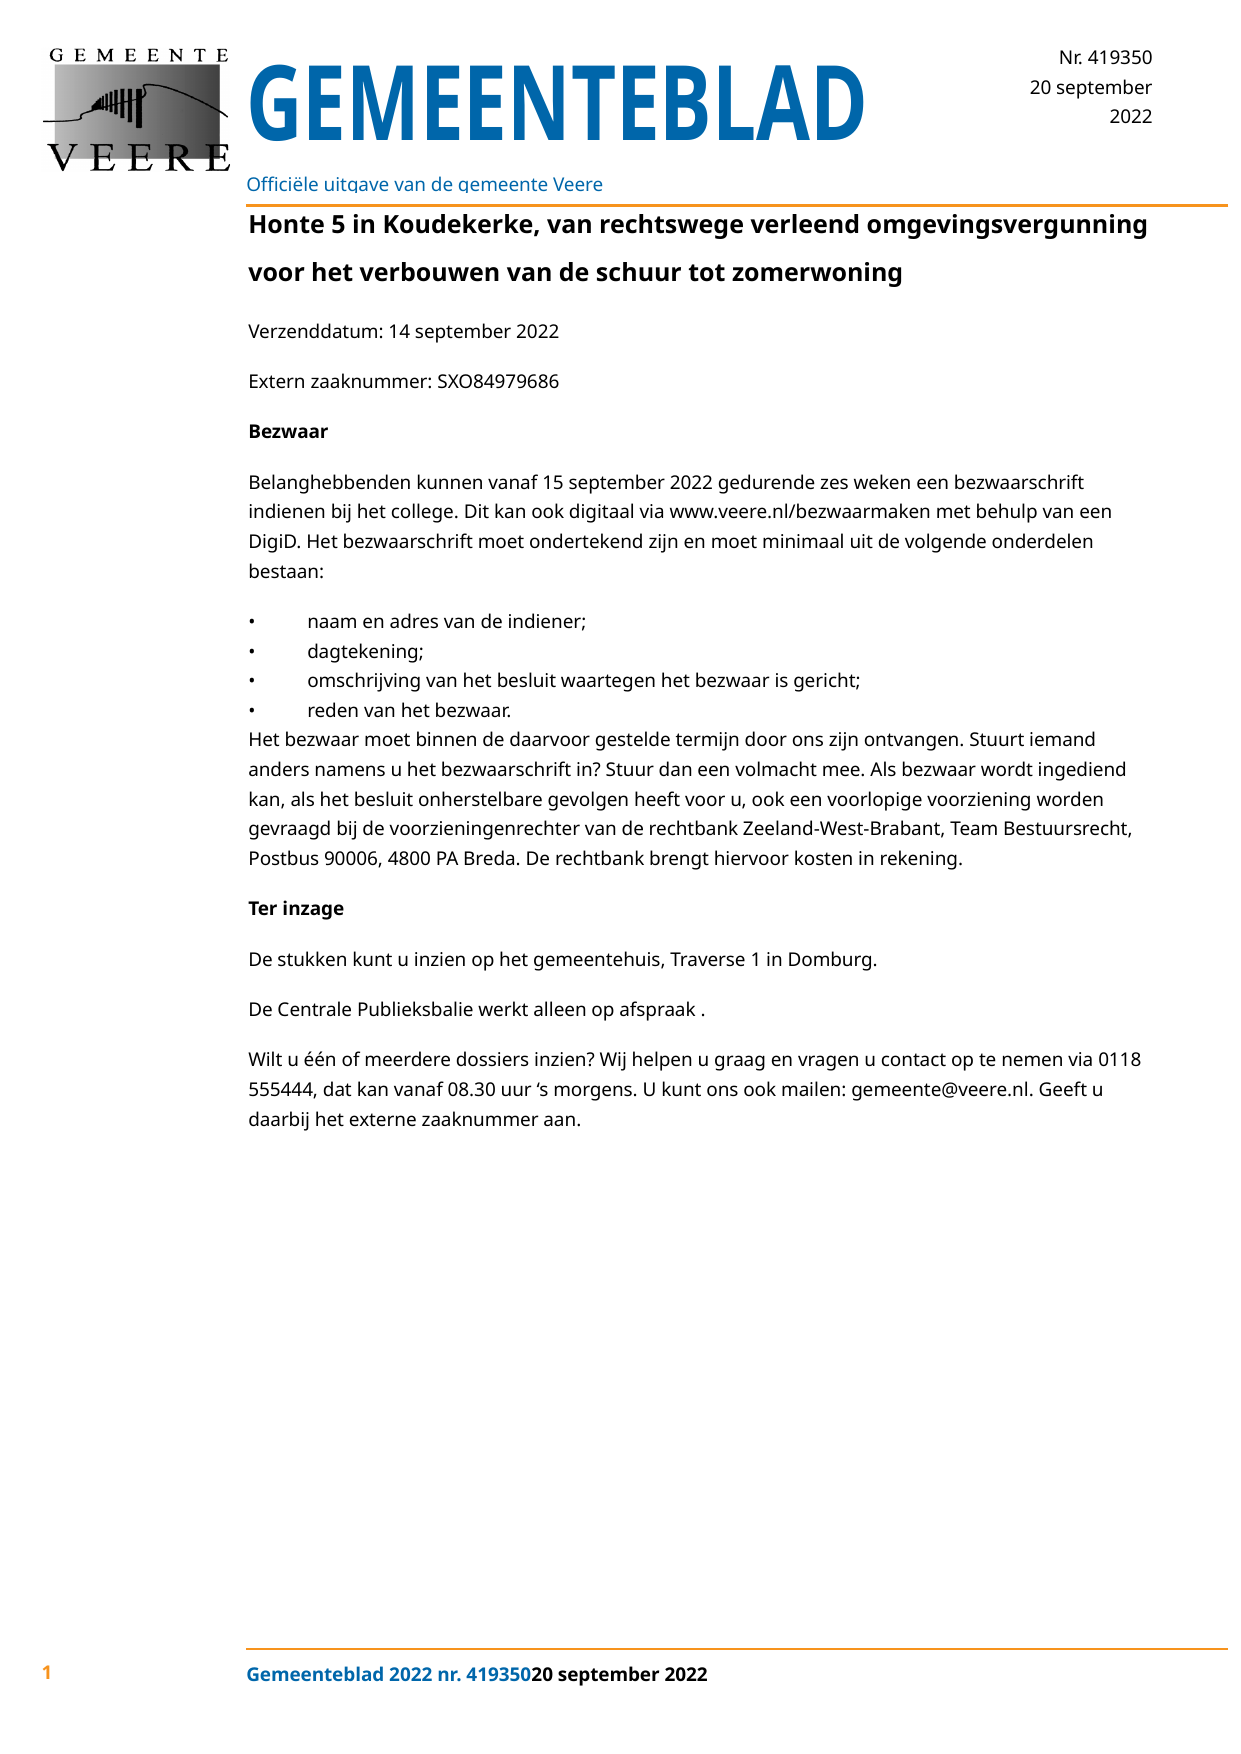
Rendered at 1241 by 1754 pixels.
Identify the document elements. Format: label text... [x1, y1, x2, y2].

text De Centrale Publieksbalie werkt alleen op afspraak . [248, 996, 1152, 1022]
text Ter inzage [248, 895, 1152, 921]
text Belanghebbenden kunnen vanaf 15 september 2022 gedurende zes weken een bezwaarschrift indienen bij het college. Dit kan ook digitaal via www.veere.nl/bezwaarmaken met behulp van een DigiD. Het bezwaarschrift moet ondertekend zijn en moet minimaal uit de volgende onderdelen bestaan: [248, 469, 1152, 584]
text Extern zaaknummer: SXO84979686 [248, 368, 1152, 394]
list dagtekening; [248, 638, 1152, 664]
list omschrijving van het besluit waartegen het bezwaar is gericht; [248, 667, 1152, 693]
text Het bezwaar moet binnen de daarvoor gestelde termijn door ons zijn ontvangen. Stuurt iemand anders namens u het bezwaarschrift in? Stuur dan een volmacht mee. Als bezwaar wordt ingediend kan, als het besluit onherstelbare gevolgen heeft voor u, ook een voorlopige voorziening worden gevraagd bij de voorzieningenrechter van de rechtbank Zeeland-West-Brabant, Team Bestuursrecht, Postbus 90006, 4800 PA Breda. De rechtbank brengt hiervoor kosten in rekening. [248, 727, 1152, 871]
text Honte 5 in Koudekerke, van rechtswege verleend omgevingsvergunning voor het verbouwen van de schuur tot zomerwoning [248, 207, 1152, 288]
list naam en adres van de indiener; [248, 608, 1152, 634]
text De stukken kunt u inzien op het gemeentehuis, Traverse 1 in Domburg. [248, 946, 1152, 972]
list reden van het bezwaar. [248, 697, 1152, 723]
picture [41, 47, 231, 172]
text Wilt u één of meerdere dossiers inzien? Wij helpen u graag en vragen u contact op te nemen via 0118 555444, dat kan vanaf 08.30 uur ‘s morgens. U kunt ons ook mailen: gemeente@veere.nl. Geeft u daarbij het externe zaaknummer aan. [248, 1047, 1152, 1132]
text Verzenddatum: 14 september 2022 [248, 318, 1152, 344]
text Bezwaar [248, 419, 1152, 444]
